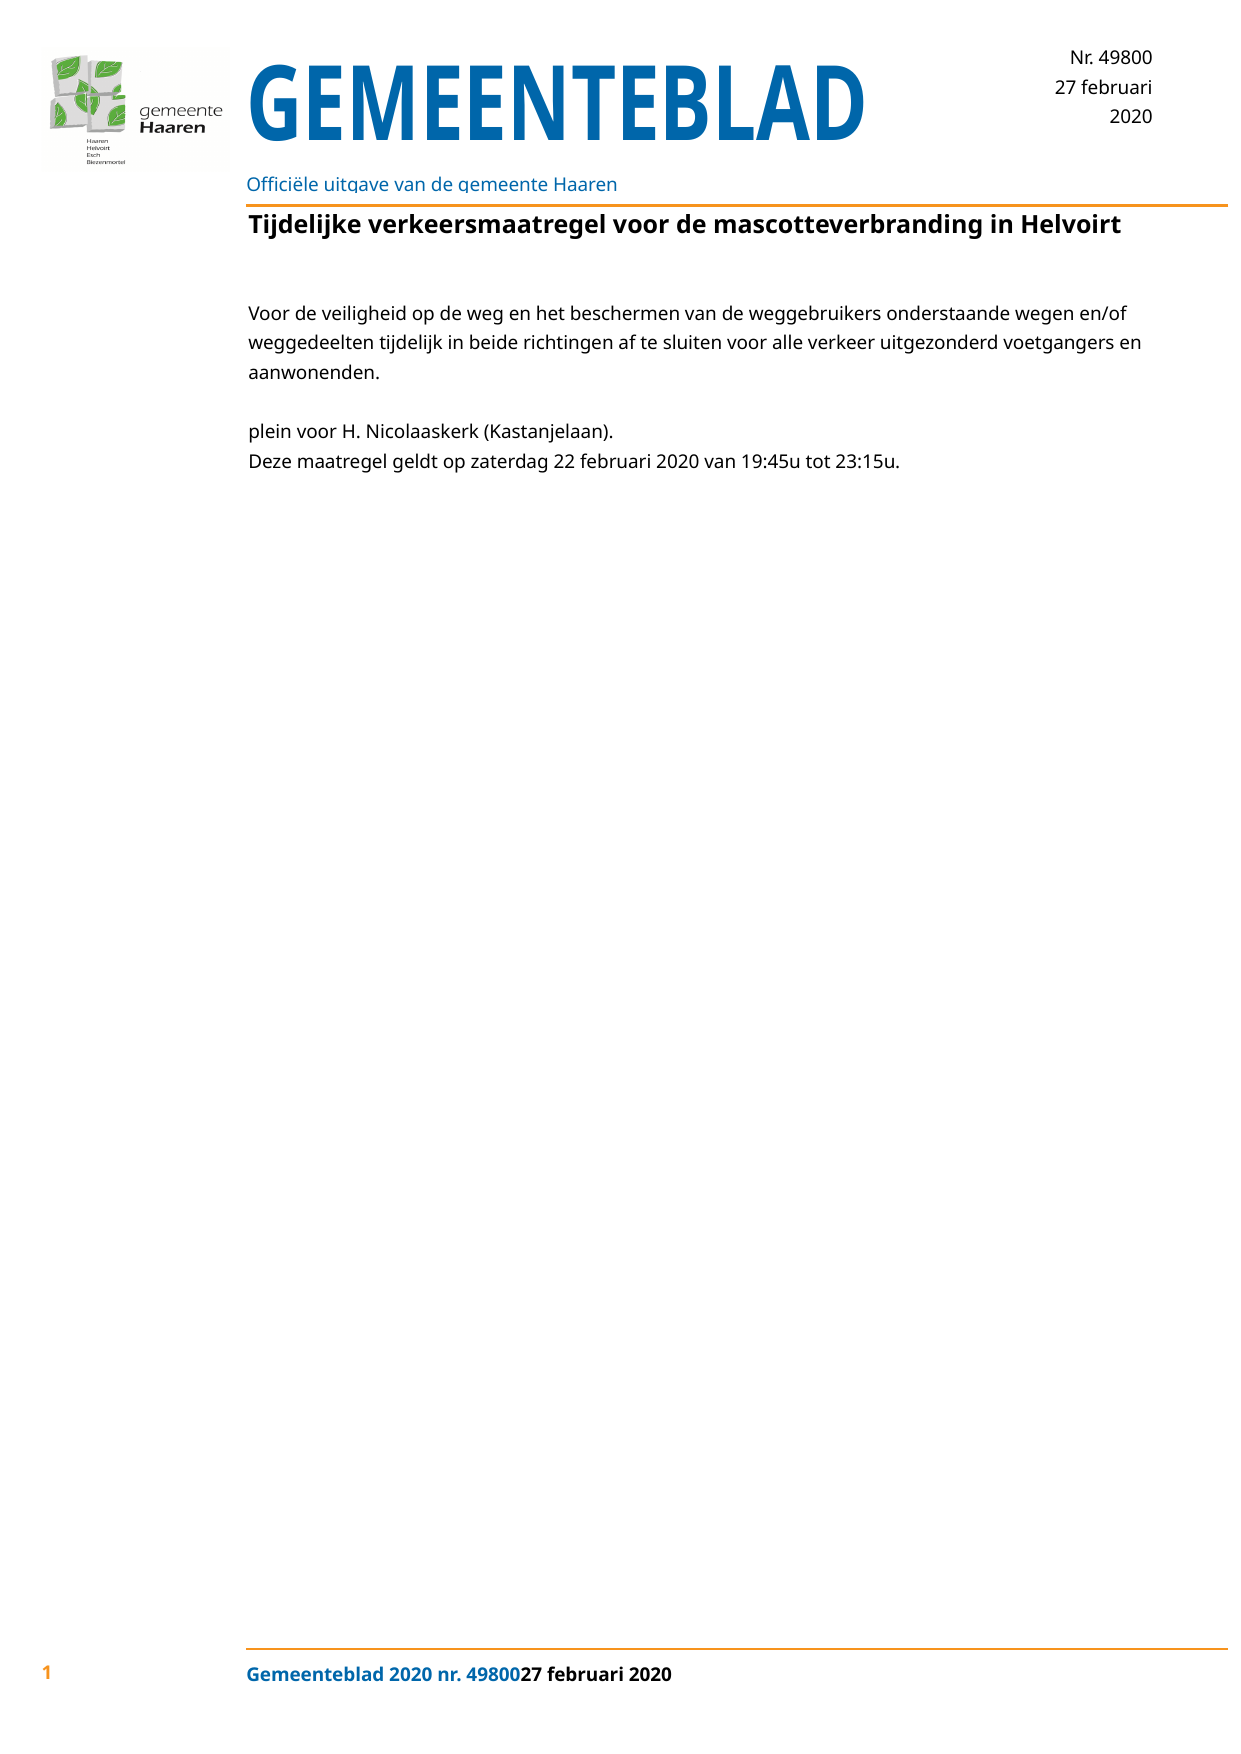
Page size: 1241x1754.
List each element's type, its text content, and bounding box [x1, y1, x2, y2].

picture [41, 47, 231, 172]
text Voor de veiligheid op de weg en het beschermen van de weggebruikers onderstaande wegen en/of weggedeelten tijdelijk in beide richtingen af te sluiten voor alle verkeer uitgezonderd voetgangers en aanwonenden. [248, 300, 1152, 385]
text Deze maatregel geldt op zaterdag 22 februari 2020 van 19:45u tot 23:15u. [248, 448, 1152, 473]
text Tijdelijke verkeersmaatregel voor de mascotteverbranding in Helvoirt [248, 207, 1152, 241]
text plein voor H. Nicolaaskerk (Kastanjelaan). [248, 418, 1152, 444]
